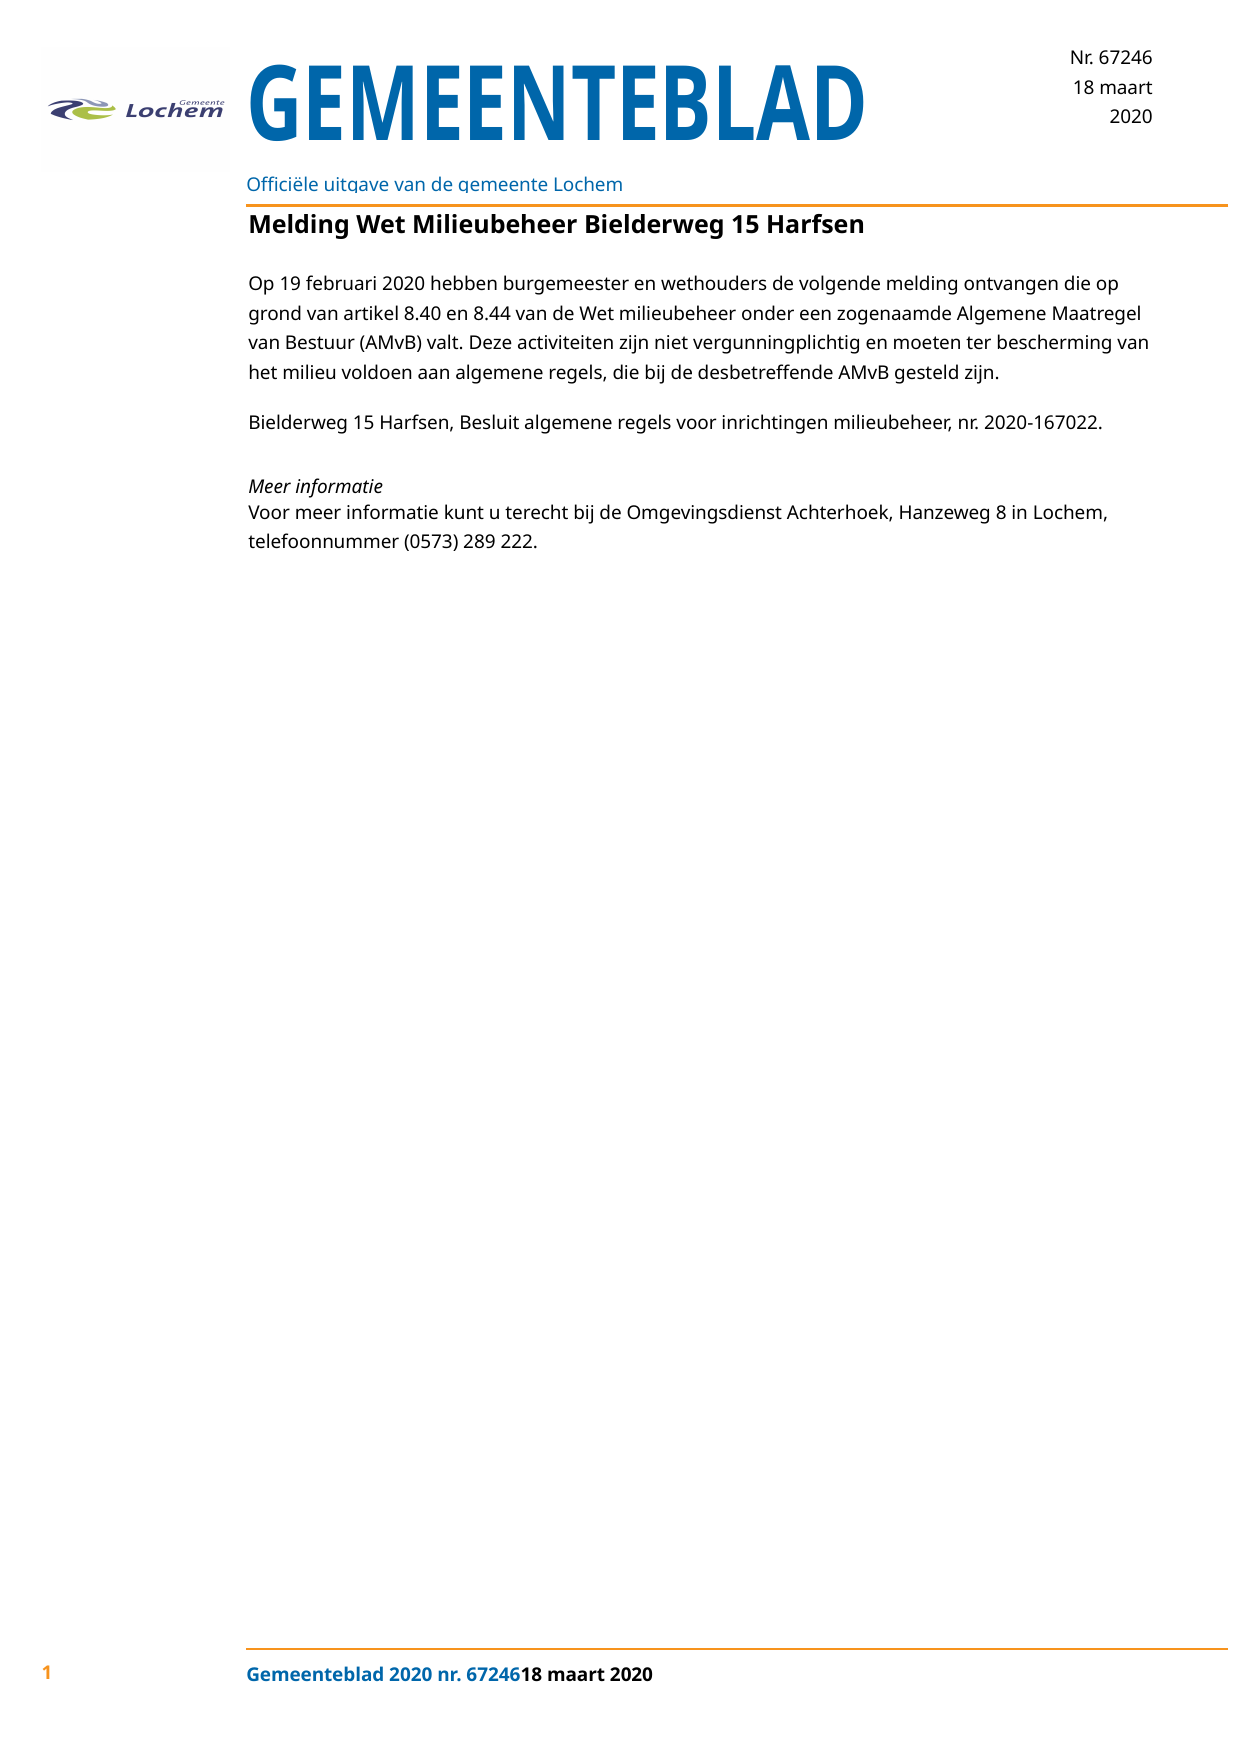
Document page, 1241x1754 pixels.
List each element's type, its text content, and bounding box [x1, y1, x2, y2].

text Bielderweg 15 Harfsen, Besluit algemene regels voor inrichtingen milieubeheer, nr. 2020-167022. [248, 409, 1152, 435]
text Meer informatie [248, 473, 1152, 499]
text Voor meer informatie kunt u terecht bij de Omgevingsdienst Achterhoek, Hanzeweg 8 in Lochem, telefoonnummer (0573) 289 222. [248, 499, 1152, 554]
picture [41, 47, 231, 172]
text Melding Wet Milieubeheer Bielderweg 15 Harfsen [248, 207, 1152, 241]
text Op 19 februari 2020 hebben burgemeester en wethouders de volgende melding ontvangen die op grond van artikel 8.40 en 8.44 van de Wet milieubeheer onder een zogenaamde Algemene Maatregel van Bestuur (AMvB) valt. Deze activiteiten zijn niet vergunningplichtig en moeten ter bescherming van het milieu voldoen aan algemene regels, die bij de desbetreffende AMvB gesteld zijn. [248, 270, 1152, 385]
